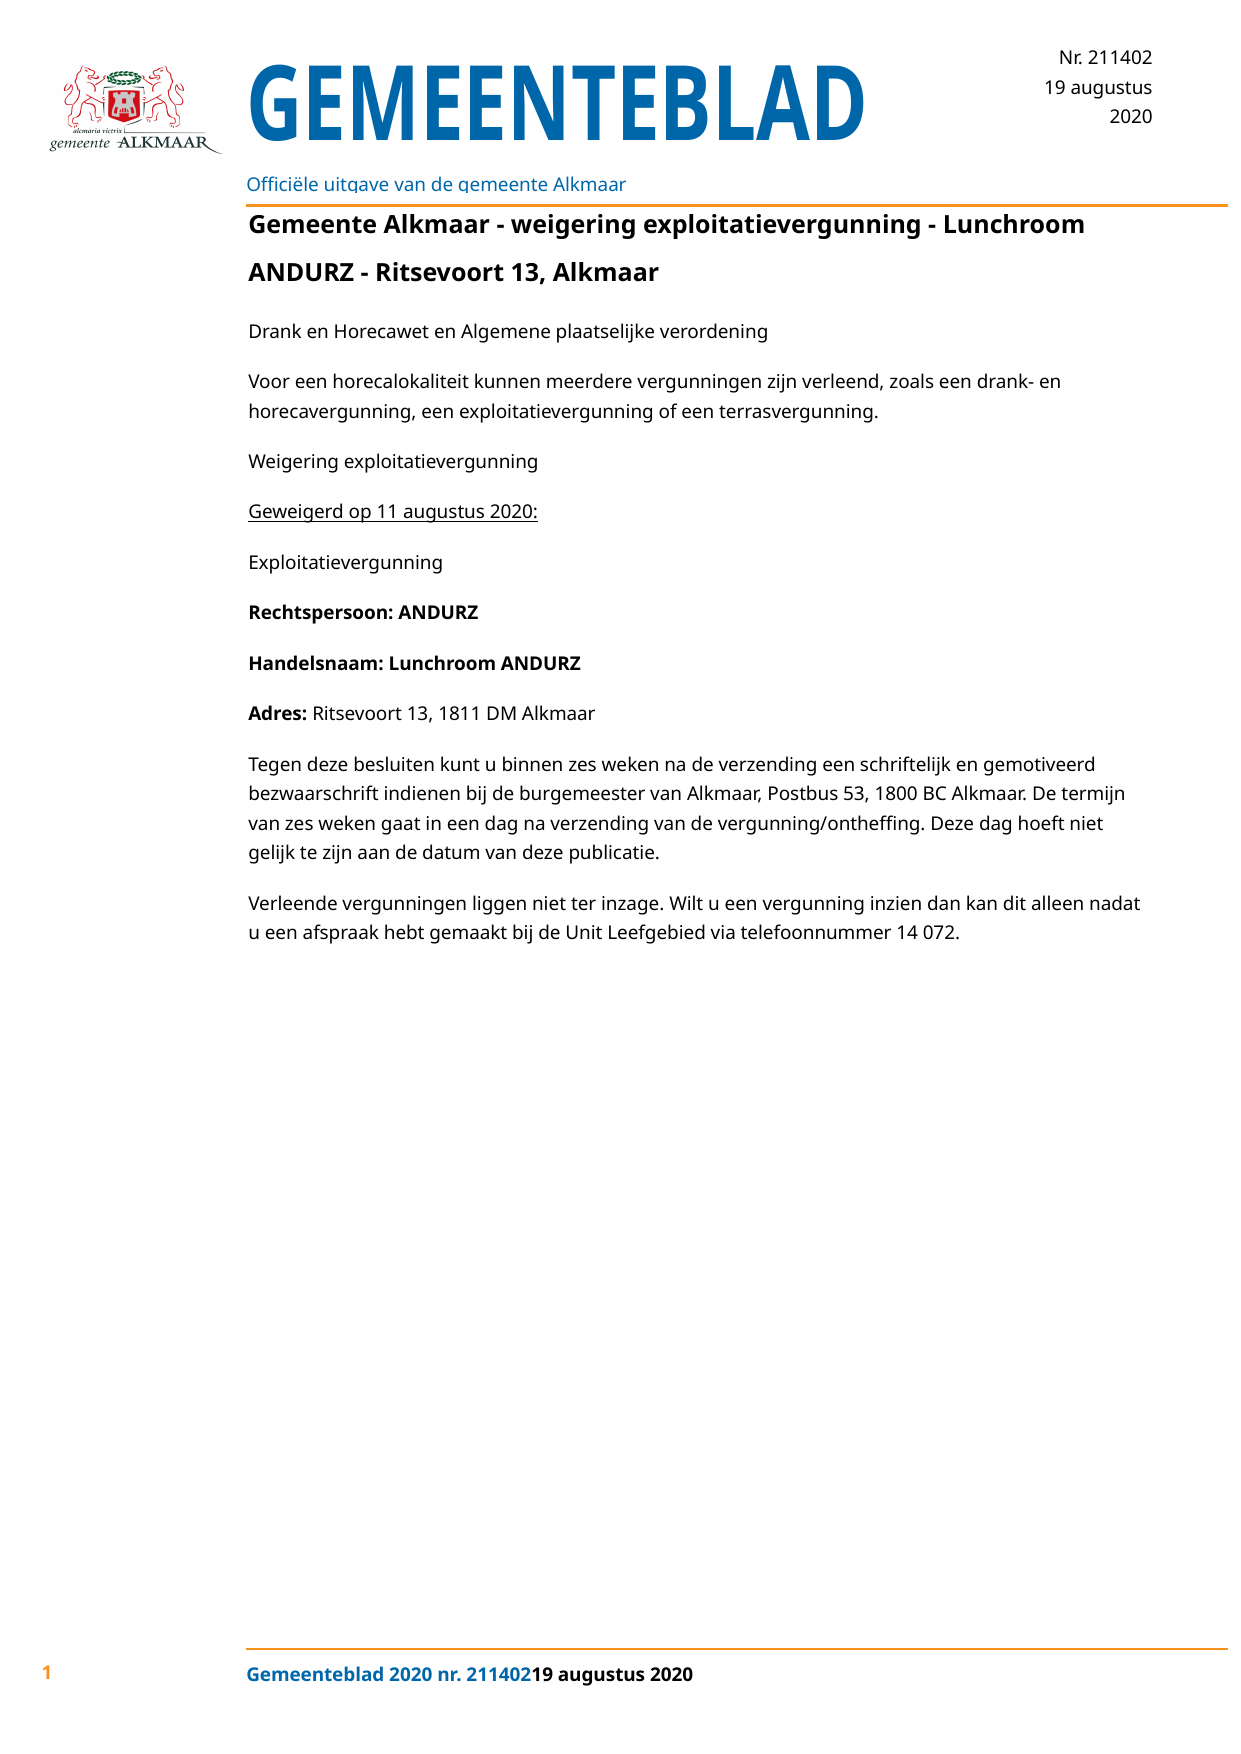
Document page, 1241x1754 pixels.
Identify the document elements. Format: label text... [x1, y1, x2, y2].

text Weigering exploitatievergunning [248, 448, 1152, 474]
text Tegen deze besluiten kunt u binnen zes weken na de verzending een schriftelijk en gemotiveerd bezwaarschrift indienen bij de burgemeester van Alkmaar, Postbus 53, 1800 BC Alkmaar. De termijn van zes weken gaat in een dag na verzending van de vergunning/ontheffing. Deze dag hoeft niet gelijk te zijn aan de datum van deze publicatie. [248, 751, 1152, 865]
text Geweigerd op 11 augustus 2020: [248, 499, 1152, 524]
text Handelsnaam: Lunchroom ANDURZ [248, 650, 1152, 676]
text Exploitatievergunning [248, 549, 1152, 575]
text Drank en Horecawet en Algemene plaatselijke verordening [248, 318, 1152, 344]
text Verleende vergunningen liggen niet ter inzage. Wilt u een vergunning inzien dan kan dit alleen nadat u een afspraak hebt gemaakt bij de Unit Leefgebied via telefoonnummer 14 072. [248, 890, 1152, 945]
picture [41, 47, 231, 172]
text Adres: Ritsevoort 13, 1811 DM Alkmaar [248, 700, 1152, 726]
text Voor een horecalokaliteit kunnen meerdere vergunningen zijn verleend, zoals een drank- en horecavergunning, een exploitatievergunning of een terrasvergunning. [248, 368, 1152, 424]
text Gemeente Alkmaar - weigering exploitatievergunning - Lunchroom ANDURZ - Ritsevoort 13, Alkmaar [248, 207, 1152, 288]
text Rechtspersoon: ANDURZ [248, 599, 1152, 625]
